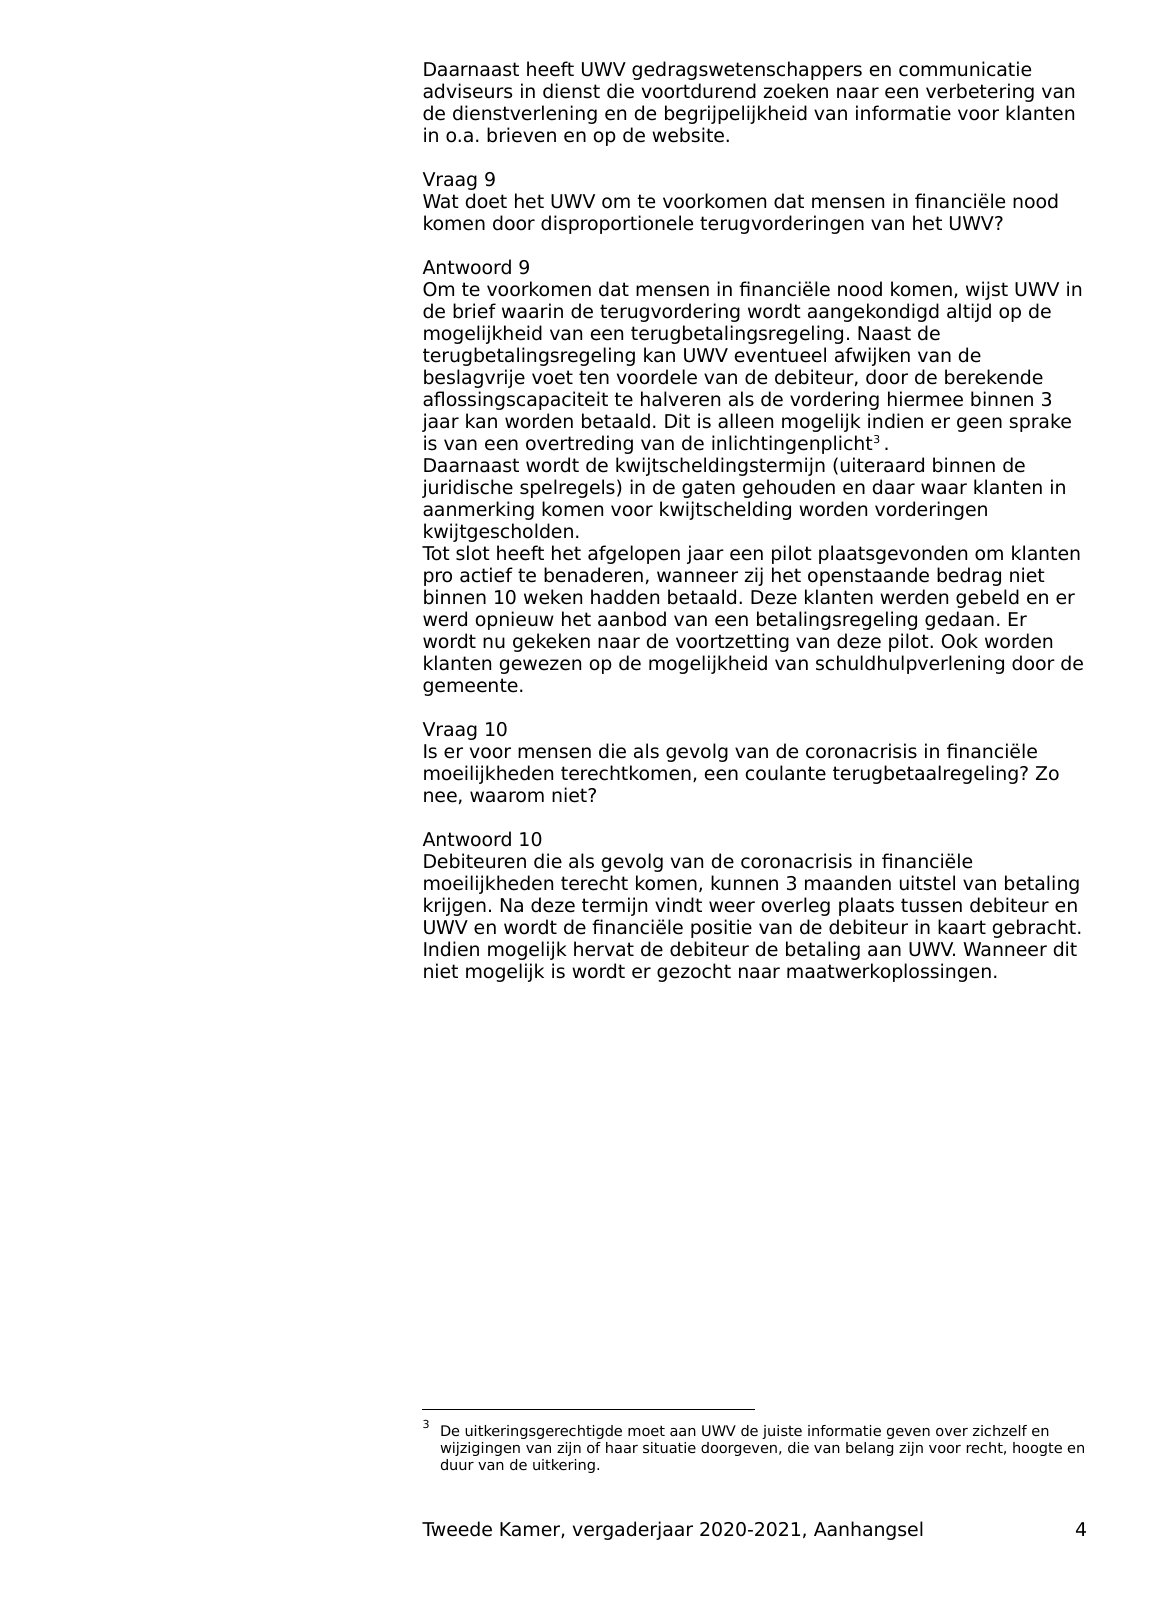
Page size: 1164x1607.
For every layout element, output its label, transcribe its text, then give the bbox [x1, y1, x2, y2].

text Tot slot heeft het afgelopen jaar een pilot plaatsgevonden om klanten pro actief te benaderen, wanneer zij het openstaande bedrag niet binnen 10 weken hadden betaald. Deze klanten werden gebeld en er werd opnieuw het aanbod van een betalingsregeling gedaan. Er wordt nu gekeken naar de voortzetting van deze pilot. Ook worden klanten gewezen op de mogelijkheid van schuldhulpverlening door de gemeente. [422, 543, 1087, 697]
text Daarnaast wordt de kwijtscheldingstermijn (uiteraard binnen de juridische spelregels) in de gaten gehouden en daar waar klanten in aanmerking komen voor kwijtschelding worden vorderingen kwijtgescholden. [422, 455, 1087, 543]
text Vraag 10 [422, 719, 1087, 741]
text Is er voor mensen die als gevolg van de coronacrisis in financiële moeilijkheden terechtkomen, een coulante terugbetaalregeling? Zo nee, waarom niet? [422, 741, 1087, 807]
text Daarnaast heeft UWV gedragswetenschappers en communicatie adviseurs in dienst die voortdurend zoeken naar een verbetering van de dienstverlening en de begrijpelijkheid van informatie voor klanten in o.a. brieven en op de website. [422, 59, 1087, 147]
text Om te voorkomen dat mensen in financiële nood komen, wijst UWV in de brief waarin de terugvordering wordt aangekondigd altijd op de mogelijkheid van een terugbetalingsregeling. Naast de terugbetalingsregeling kan UWV eventueel afwijken van de beslagvrije voet ten voordele van de debiteur, door de berekende aflossingscapaciteit te halveren als de vordering hiermee binnen 3 jaar kan worden betaald. Dit is alleen mogelijk indien er geen sprake is van een overtreding van de inlichtingenplicht. [422, 279, 1087, 455]
text Debiteuren die als gevolg van de coronacrisis in financiële moeilijkheden terecht komen, kunnen 3 maanden uitstel van betaling krijgen. Na deze termijn vindt weer overleg plaats tussen debiteur en UWV en wordt de financiële positie van de debiteur in kaart gebracht. Indien mogelijk hervat de debiteur de betaling aan UWV. Wanneer dit niet mogelijk is wordt er gezocht naar maatwerkoplossingen. [422, 851, 1087, 983]
text Antwoord 9 [422, 257, 1087, 279]
text Vraag 9 [422, 169, 1087, 191]
text Antwoord 10 [422, 829, 1087, 851]
text Wat doet het UWV om te voorkomen dat mensen in financiële nood komen door disproportionele terugvorderingen van het UWV? [422, 191, 1087, 235]
text De uitkeringsgerechtigde moet aan UWV de juiste informatie geven over zichzelf en wijzigingen van zijn of haar situatie doorgeven, die van belang zijn voor recht, hoogte en duur van de uitkering. [422, 1418, 1087, 1474]
